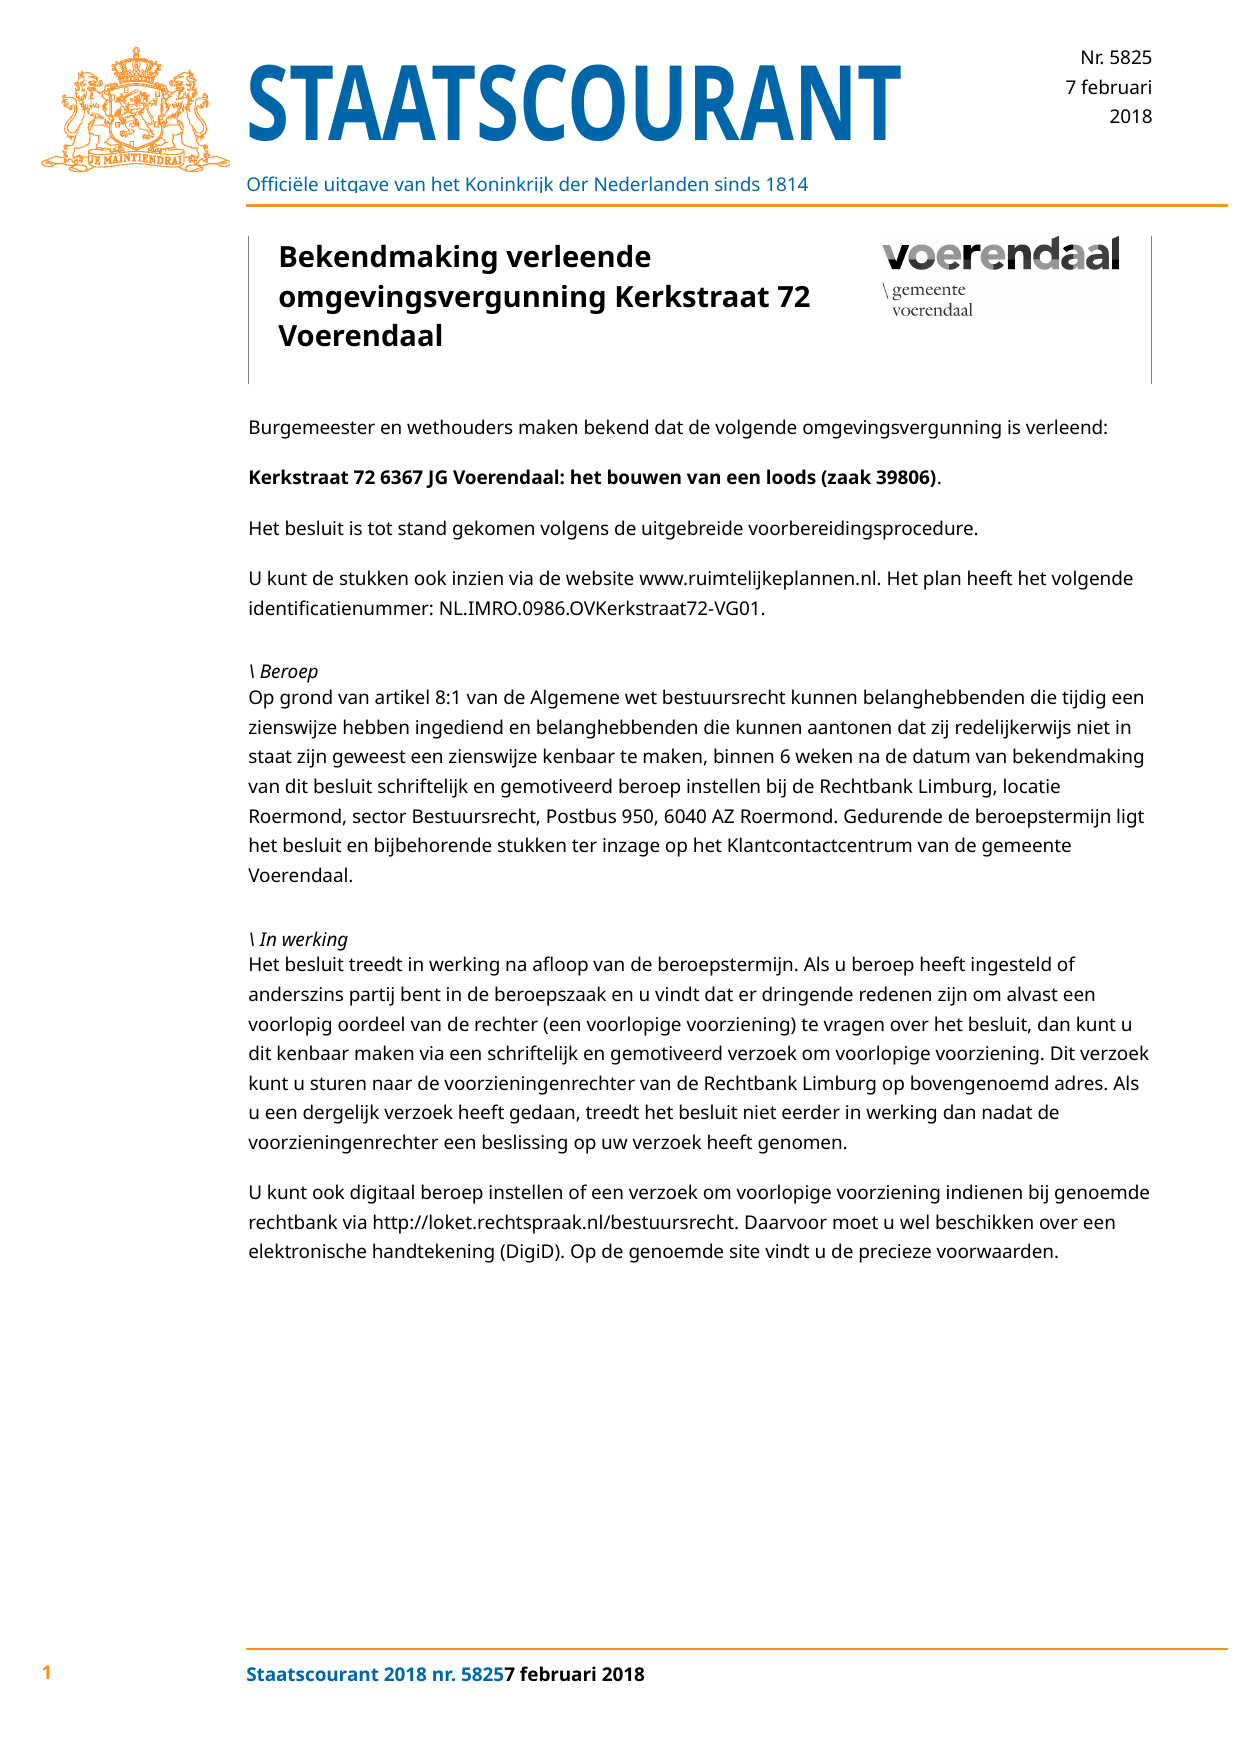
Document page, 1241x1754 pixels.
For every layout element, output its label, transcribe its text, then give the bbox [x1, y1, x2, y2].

text U kunt ook digitaal beroep instellen of een verzoek om voorlopige voorziening indienen bij genoemde rechtbank via http://loket.rechtspraak.nl/bestuursrecht. Daarvoor moet u wel beschikken over een elektronische handtekening (DigiD). Op de genoemde site vindt u de precieze voorwaarden. [248, 1179, 1152, 1264]
text \ Beroep [248, 659, 1152, 684]
text U kunt de stukken ook inzien via de website www.ruimtelijkeplannen.nl. Het plan heeft het volgende identificatienummer: NL.IMRO.0986.OVKerkstraat72-VG01. [248, 565, 1152, 621]
text Kerkstraat 72 6367 JG Voerendaal: het bouwen van een loods (zaak 39806). [248, 464, 1152, 490]
text Het besluit treedt in werking na afloop van de beroepstermijn. Als u beroep heeft ingesteld of anderszins partij bent in de beroepszaak en u vindt dat er dringende redenen zijn om alvast een voorlopig oordeel van de rechter (een voorlopige voorziening) te vragen over het besluit, dan kunt u dit kenbaar maken via een schriftelijk en gemotiveerd verzoek om voorlopige voorziening. Dit verzoek kunt u sturen naar de voorzieningenrechter van de Rechtbank Limburg op bovengenoemd adres. Als u een dergelijk verzoek heeft gedaan, treedt het besluit niet eerder in werking dan nadat de voorzieningenrechter een beslissing op uw verzoek heeft genomen. [248, 952, 1152, 1155]
text \ In werking [248, 926, 1152, 952]
text Het besluit is tot stand gekomen volgens de uitgebreide voorbereidingsprocedure. [248, 515, 1152, 541]
picture [882, 236, 1119, 316]
table_header [850, 236, 1151, 384]
text Op grond van artikel 8:1 van de Algemene wet bestuursrecht kunnen belanghebbenden die tijdig een zienswijze hebben ingediend en belanghebbenden die kunnen aantonen dat zij redelijkerwijs niet in staat zijn geweest een zienswijze kenbaar te maken, binnen 6 weken na de datum van bekendmaking van dit besluit schriftelijk en gemotiveerd beroep instellen bij de Rechtbank Limburg, locatie Roermond, sector Bestuursrecht, Postbus 950, 6040 AZ Roermond. Gedurende de beroepstermijn ligt het besluit en bijbehorende stukken ter inzage op het Klantcontactcentrum van de gemeente Voerendaal. [248, 684, 1152, 888]
picture [41, 47, 231, 172]
text Burgemeester en wethouders maken bekend dat de volgende omgevingsvergunning is verleend: [248, 414, 1152, 440]
table_header Bekendmaking verleende omgevingsvergunning Kerkstraat 72 Voerendaal [249, 236, 850, 384]
